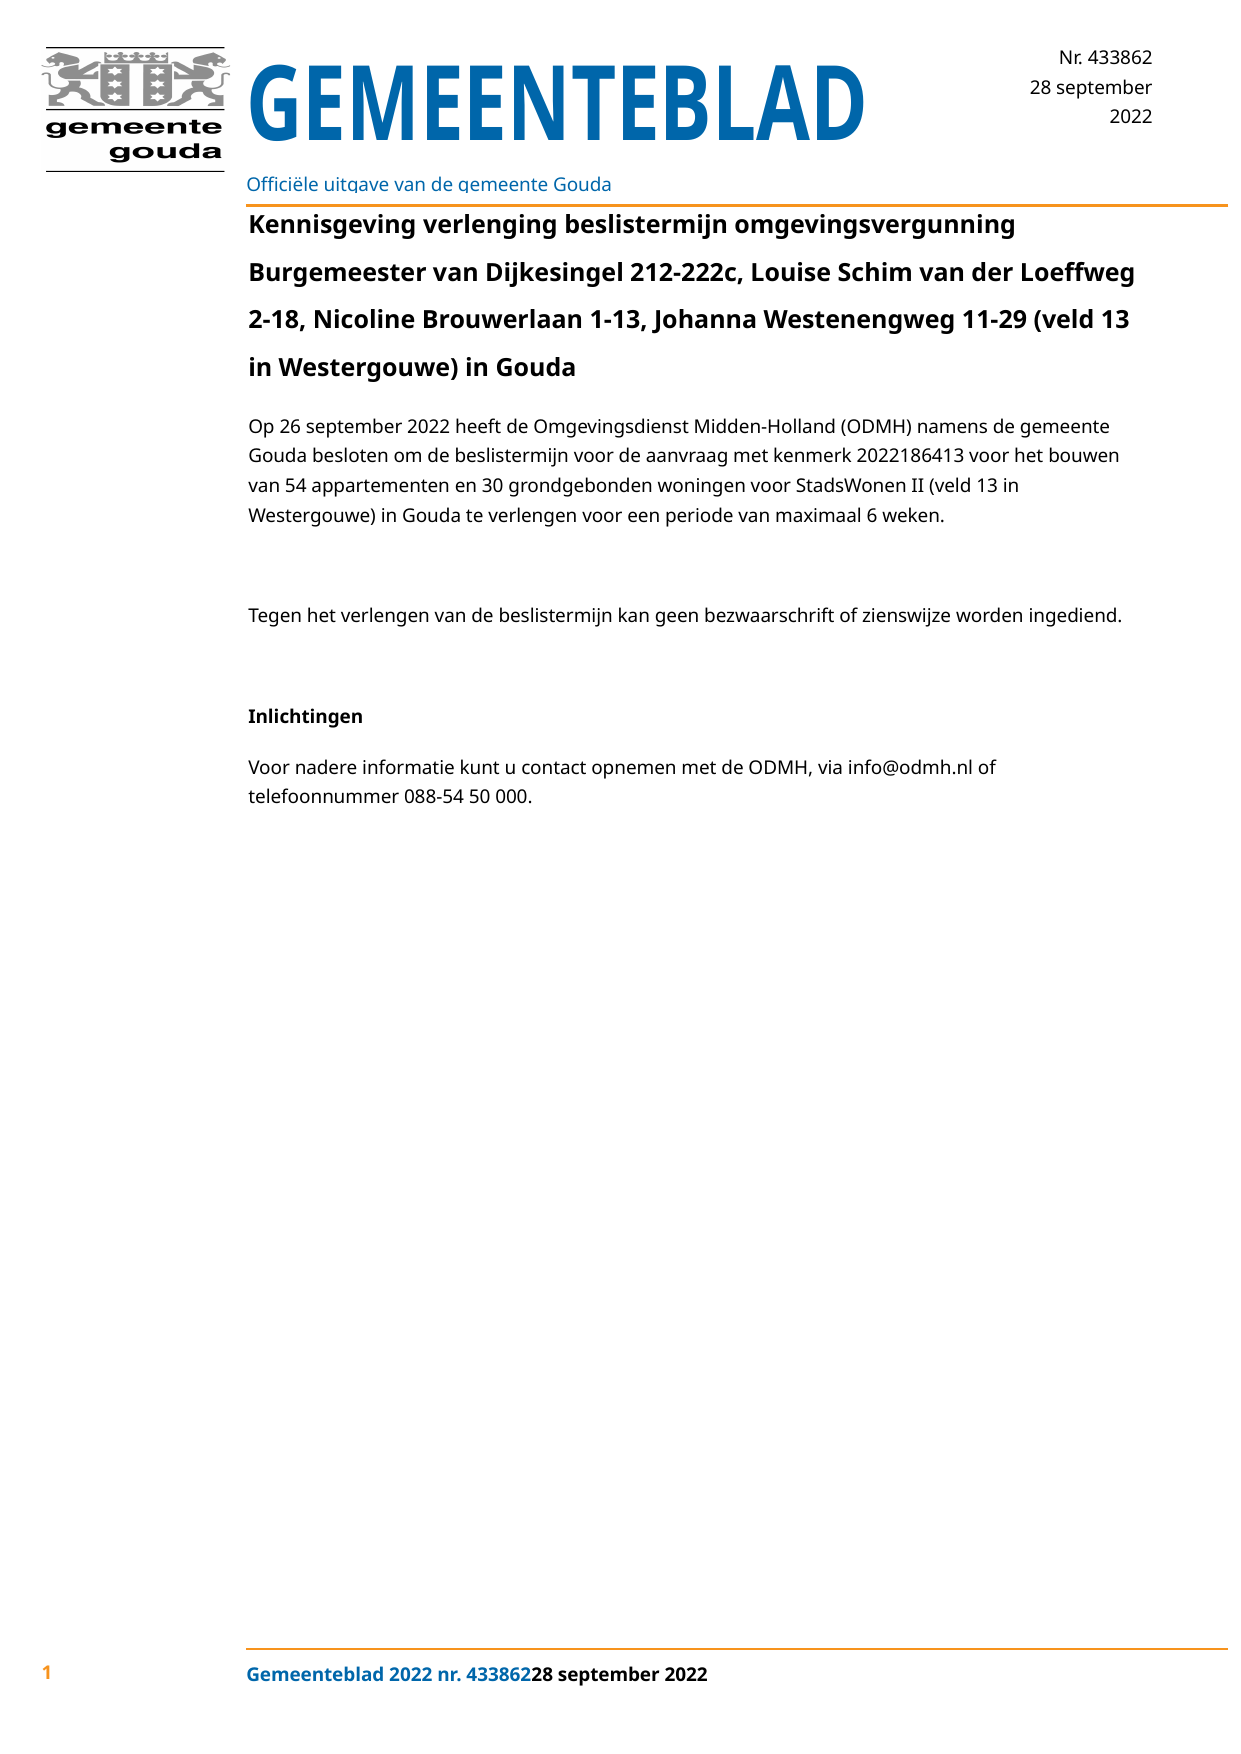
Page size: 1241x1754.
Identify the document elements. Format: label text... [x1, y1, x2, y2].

text Kennisgeving verlenging beslistermijn omgevingsvergunning Burgemeester van Dijkesingel 212-222c, Louise Schim van der Loeffweg 2-18, Nicoline Brouwerlaan 1-13, Johanna Westenengweg 11-29 (veld 13 in Westergouwe) in Gouda [248, 207, 1152, 384]
text Op 26 september 2022 heeft de Omgevingsdienst Midden-Holland (ODMH) namens de gemeente Gouda besloten om de beslistermijn voor de aanvraag met kenmerk 2022186413 voor het bouwen van 54 appartementen en 30 grondgebonden woningen voor StadsWonen II (veld 13 in Westergouwe) in Gouda te verlengen voor een periode van maximaal 6 weken. [248, 413, 1152, 528]
text Tegen het verlengen van de beslistermijn kan geen bezwaarschrift of zienswijze worden ingediend. [248, 603, 1152, 628]
text Inlichtingen [248, 703, 1152, 729]
text Voor nadere informatie kunt u contact opnemen met de ODMH, via info@odmh.nl of telefoonnummer 088-54 50 000. [248, 754, 1152, 809]
picture [41, 47, 231, 172]
